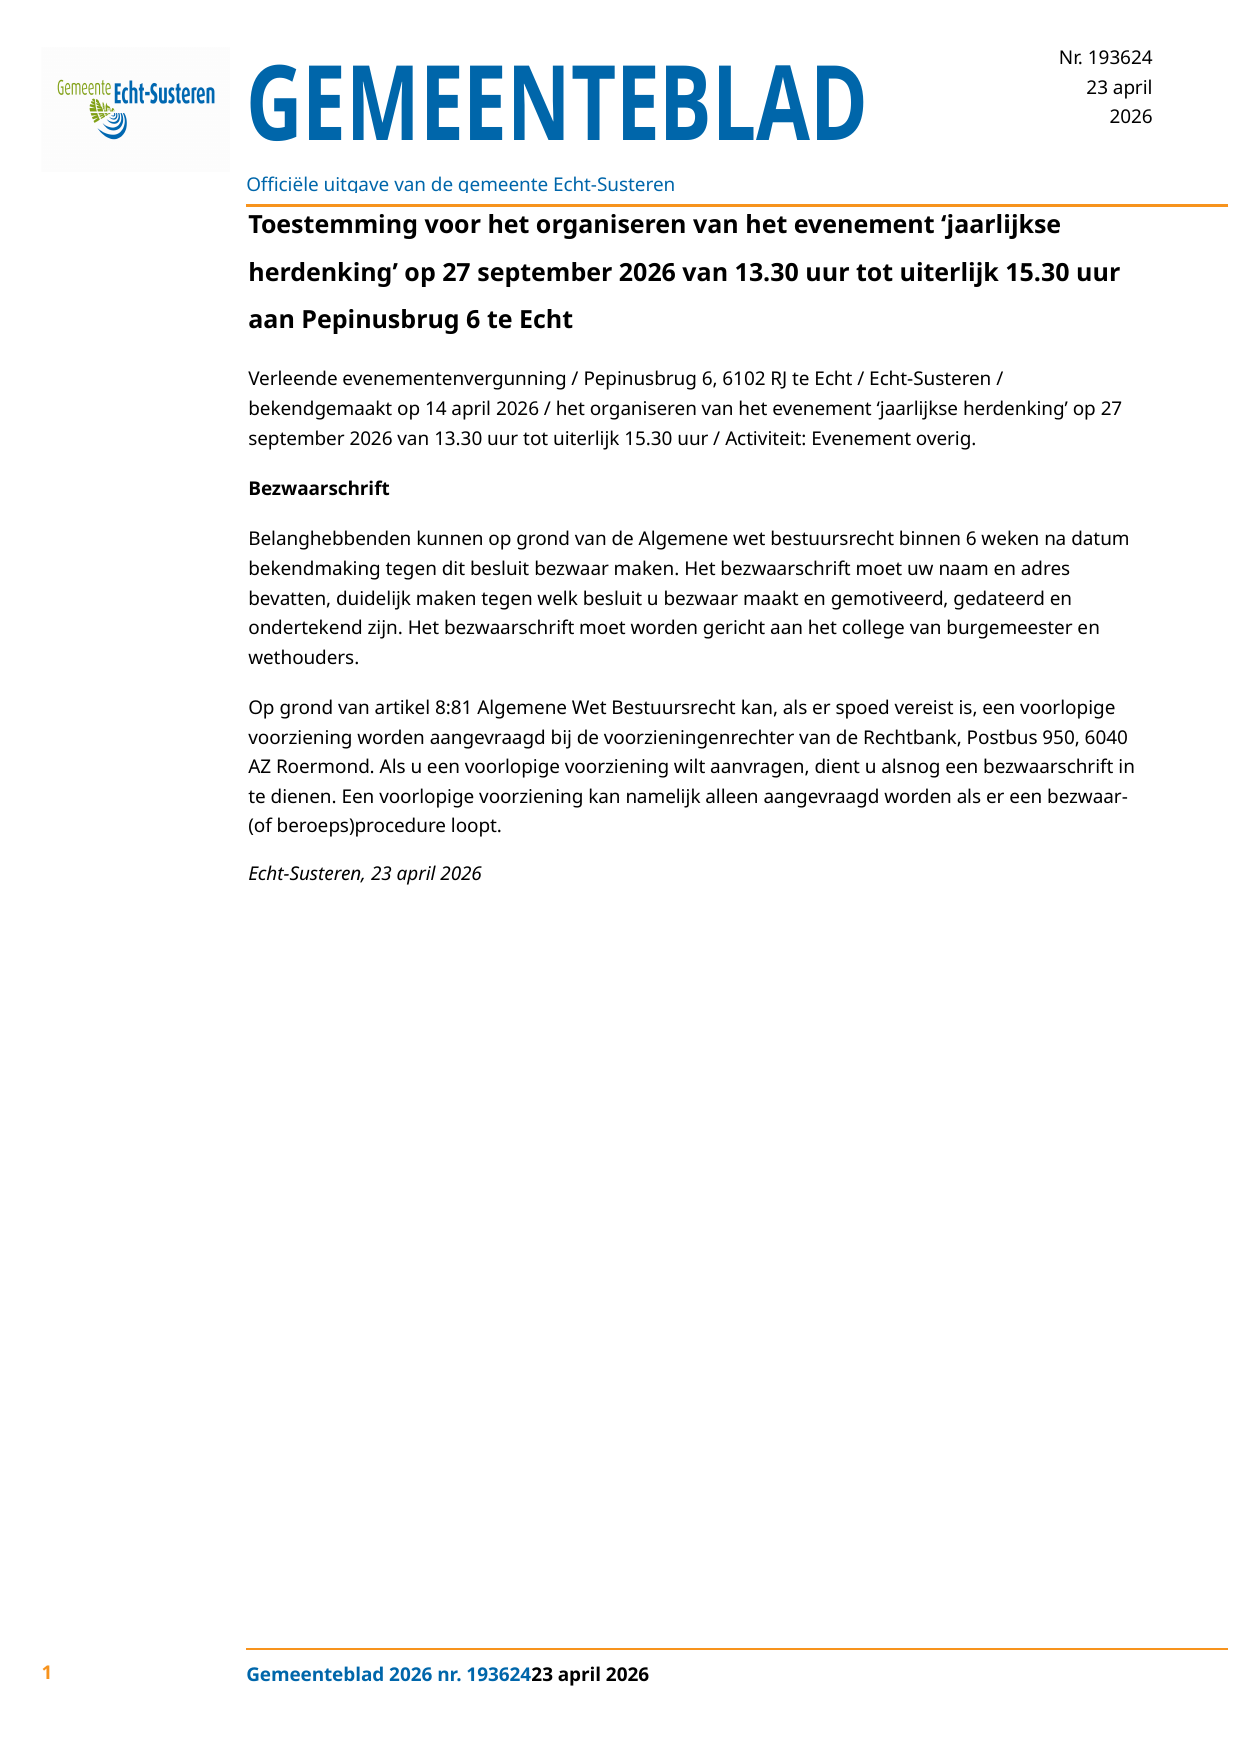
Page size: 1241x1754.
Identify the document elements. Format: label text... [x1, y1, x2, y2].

text Belanghebbenden kunnen op grond van de Algemene wet bestuursrecht binnen 6 weken na datum bekendmaking tegen dit besluit bezwaar maken. Het bezwaarschrift moet uw naam en adres bevatten, duidelijk maken tegen welk besluit u bezwaar maakt en gemotiveerd, gedateerd en ondertekend zijn. Het bezwaarschrift moet worden gericht aan het college van burgemeester en wethouders. [248, 526, 1152, 669]
text Verleende evenementenvergunning / Pepinusbrug 6, 6102 RJ te Echt / Echt-Susteren / bekendgemaakt op 14 april 2026 / het organiseren van het evenement ‘jaarlijkse herdenking’ op 27 september 2026 van 13.30 uur tot uiterlijk 15.30 uur / Activiteit: Evenement overig. [248, 366, 1152, 450]
text Echt-Susteren, 23 april 2026 [248, 860, 1152, 886]
text Toestemming voor het organiseren van het evenement ‘jaarlijkse herdenking’ op 27 september 2026 van 13.30 uur tot uiterlijk 15.30 uur aan Pepinusbrug 6 te Echt [248, 207, 1152, 336]
text Op grond van artikel 8:81 Algemene Wet Bestuursrecht kan, als er spoed vereist is, een voorlopige voorziening worden aangevraagd bij de voorzieningenrechter van de Rechtbank, Postbus 950, 6040 AZ Roermond. Als u een voorlopige voorziening wilt aanvragen, dient u alsnog een bezwaarschrift in te dienen. Een voorlopige voorziening kan namelijk alleen aangevraagd worden als er een bezwaar- (of beroeps)procedure loopt. [248, 694, 1152, 838]
picture [41, 47, 231, 172]
text Bezwaarschrift [248, 475, 1152, 501]
